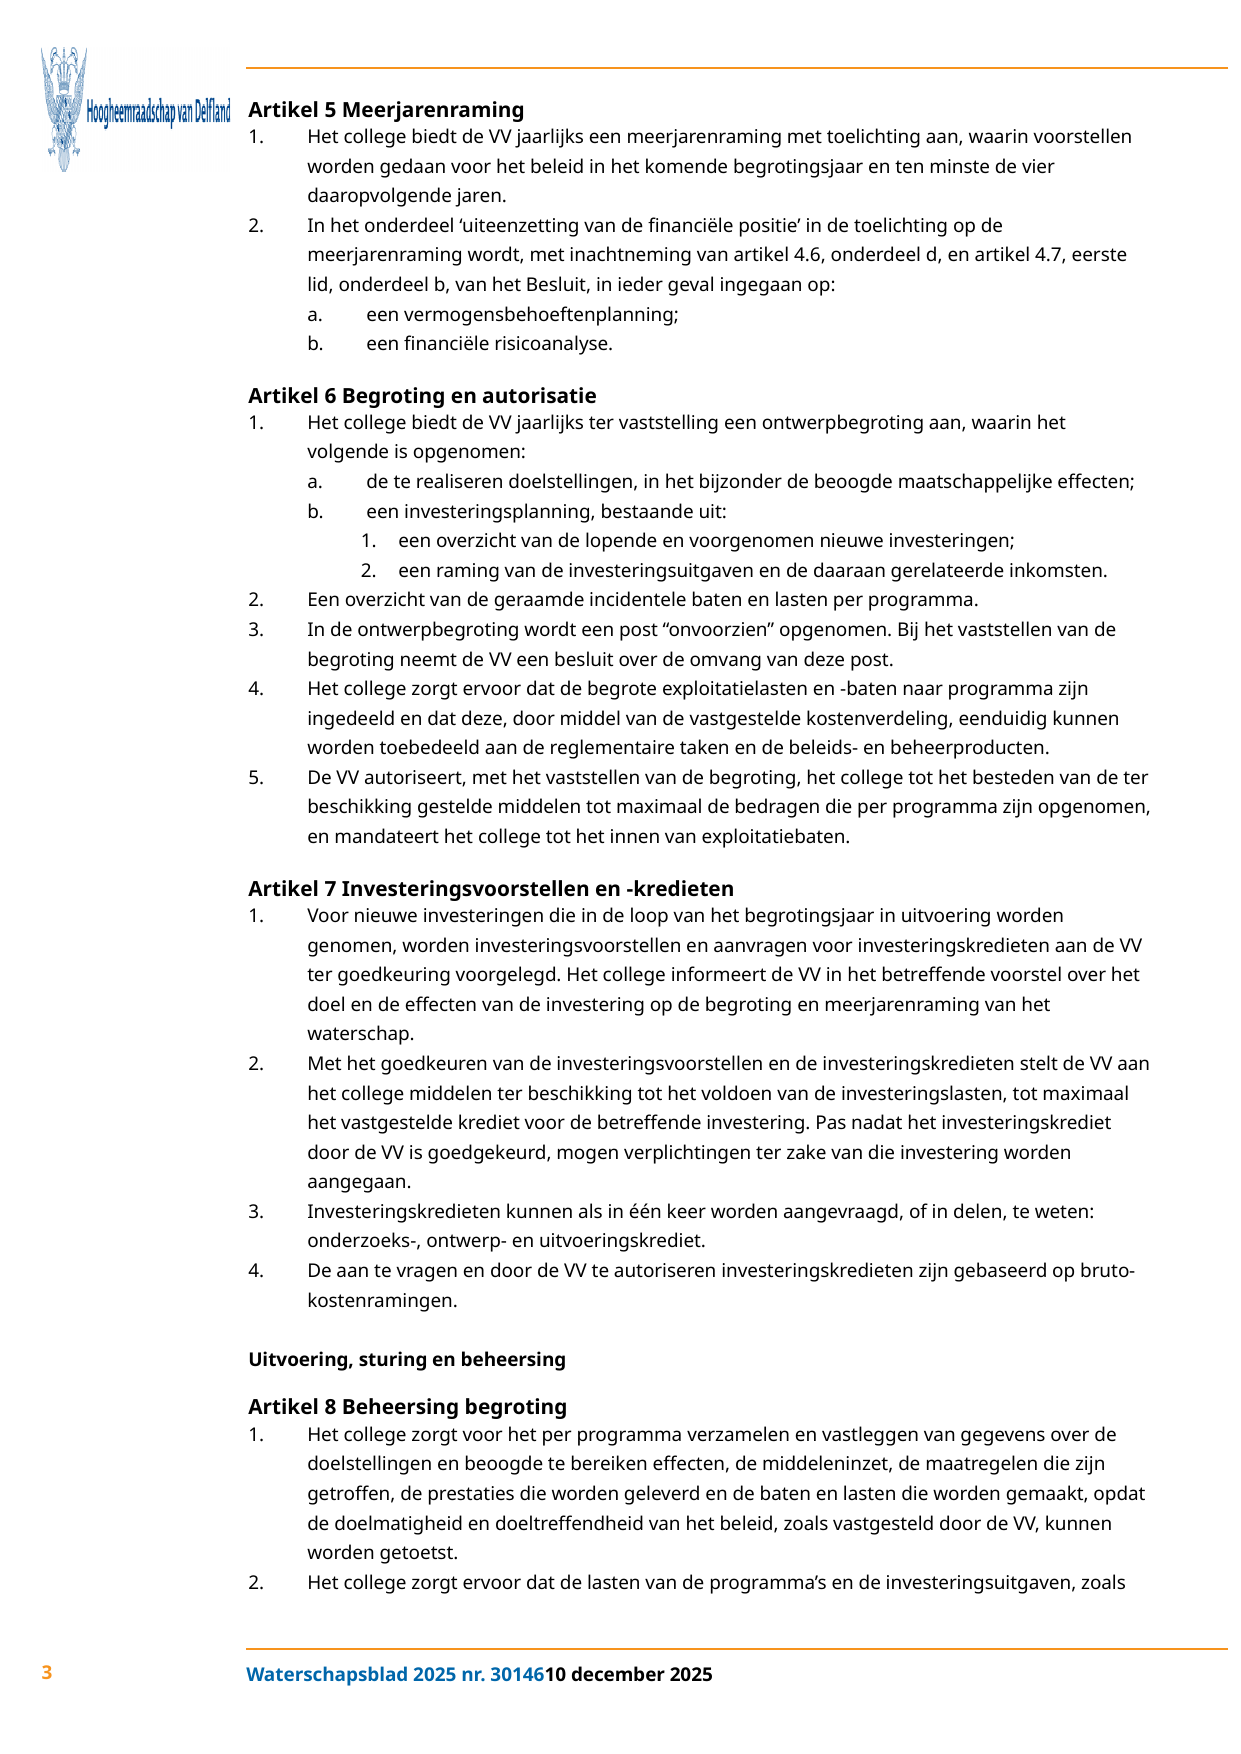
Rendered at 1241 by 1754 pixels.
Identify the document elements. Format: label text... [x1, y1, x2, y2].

list Een overzicht van de geraamde incidentele baten en lasten per programma. [248, 587, 1152, 612]
list een investeringsplanning, bestaande uit: [307, 498, 1152, 524]
list Het college biedt de VV jaarlijks ter vaststelling een ontwerpbegroting aan, waarin het volgende is opgenomen: [248, 409, 1152, 464]
list een financiële risicoanalyse. [307, 330, 1152, 356]
picture [41, 47, 231, 172]
text Uitvoering, sturing en beheersing [248, 1346, 1152, 1372]
list In het onderdeel ‘uiteenzetting van de financiële positie’ in de toelichting op de meerjarenraming wordt, met inachtneming van artikel 4.6, onderdeel d, en artikel 4.7, eerste lid, onderdeel b, van het Besluit, in ieder geval ingegaan op: [248, 212, 1152, 297]
list Het college biedt de VV jaarlijks een meerjarenraming met toelichting aan, waarin voorstellen worden gedaan voor het beleid in het komende begrotingsjaar en ten minste de vier daaropvolgende jaren. [248, 123, 1152, 208]
list een overzicht van de lopende en voorgenomen nieuwe investeringen; [361, 527, 1152, 553]
list Het college zorgt voor het per programma verzamelen en vastleggen van gegevens over de doelstellingen en beoogde te bereiken effecten, de middeleninzet, de maatregelen die zijn getroffen, de prestaties die worden geleverd en de baten en lasten die worden gemaakt, opdat de doelmatigheid en doeltreffendheid van het beleid, zoals vastgesteld door de VV, kunnen worden getoetst. [248, 1421, 1152, 1565]
text Artikel 7 Investeringsvoorstellen en -kredieten [248, 874, 1152, 902]
list In de ontwerpbegroting wordt een post “onvoorzien” opgenomen. Bij het vaststellen van de begroting neemt de VV een besluit over de omvang van deze post. [248, 616, 1152, 672]
list De VV autoriseert, met het vaststellen van de begroting, het college tot het besteden van de ter beschikking gestelde middelen tot maximaal de bedragen die per programma zijn opgenomen, en mandateert het college tot het innen van exploitatiebaten. [248, 764, 1152, 849]
list Het college zorgt ervoor dat de begrote exploitatielasten en -baten naar programma zijn ingedeeld en dat deze, door middel van de vastgestelde kostenverdeling, eenduidig kunnen worden toebedeeld aan de reglementaire taken en de beleids- en beheerproducten. [248, 675, 1152, 760]
list een raming van de investeringsuitgaven en de daaraan gerelateerde inkomsten. [361, 557, 1152, 583]
list De aan te vragen en door de VV te autoriseren investeringskredieten zijn gebaseerd op bruto-kostenramingen. [248, 1257, 1152, 1312]
list Met het goedkeuren van de investeringsvoorstellen en de investeringskredieten stelt de VV aan het college middelen ter beschikking tot het voldoen van de investeringslasten, tot maximaal het vastgestelde krediet voor de betreffende investering. Pas nadat het investeringskrediet door de VV is goedgekeurd, mogen verplichtingen ter zake van die investering worden aangegaan. [248, 1050, 1152, 1194]
text Artikel 8 Beheersing begroting [248, 1392, 1152, 1421]
text Artikel 5 Meerjarenraming [248, 95, 1152, 123]
list de te realiseren doelstellingen, in het bijzonder de beoogde maatschappelijke effecten; [307, 468, 1152, 494]
list Voor nieuwe investeringen die in de loop van het begrotingsjaar in uitvoering worden genomen, worden investeringsvoorstellen en aanvragen voor investeringskredieten aan de VV ter goedkeuring voorgelegd. Het college informeert de VV in het betreffende voorstel over het doel en de effecten van de investering op de begroting en meerjarenraming van het waterschap. [248, 902, 1152, 1046]
text Artikel 6 Begroting en autorisatie [248, 381, 1152, 409]
list Het college zorgt ervoor dat de lasten van de programma’s en de investeringsuitgaven, zoals [248, 1569, 1152, 1594]
list een vermogensbehoeftenplanning; [307, 301, 1152, 326]
list Investeringskredieten kunnen als in één keer worden aangevraagd, of in delen, te weten: onderzoeks-, ontwerp- en uitvoeringskrediet. [248, 1198, 1152, 1253]
